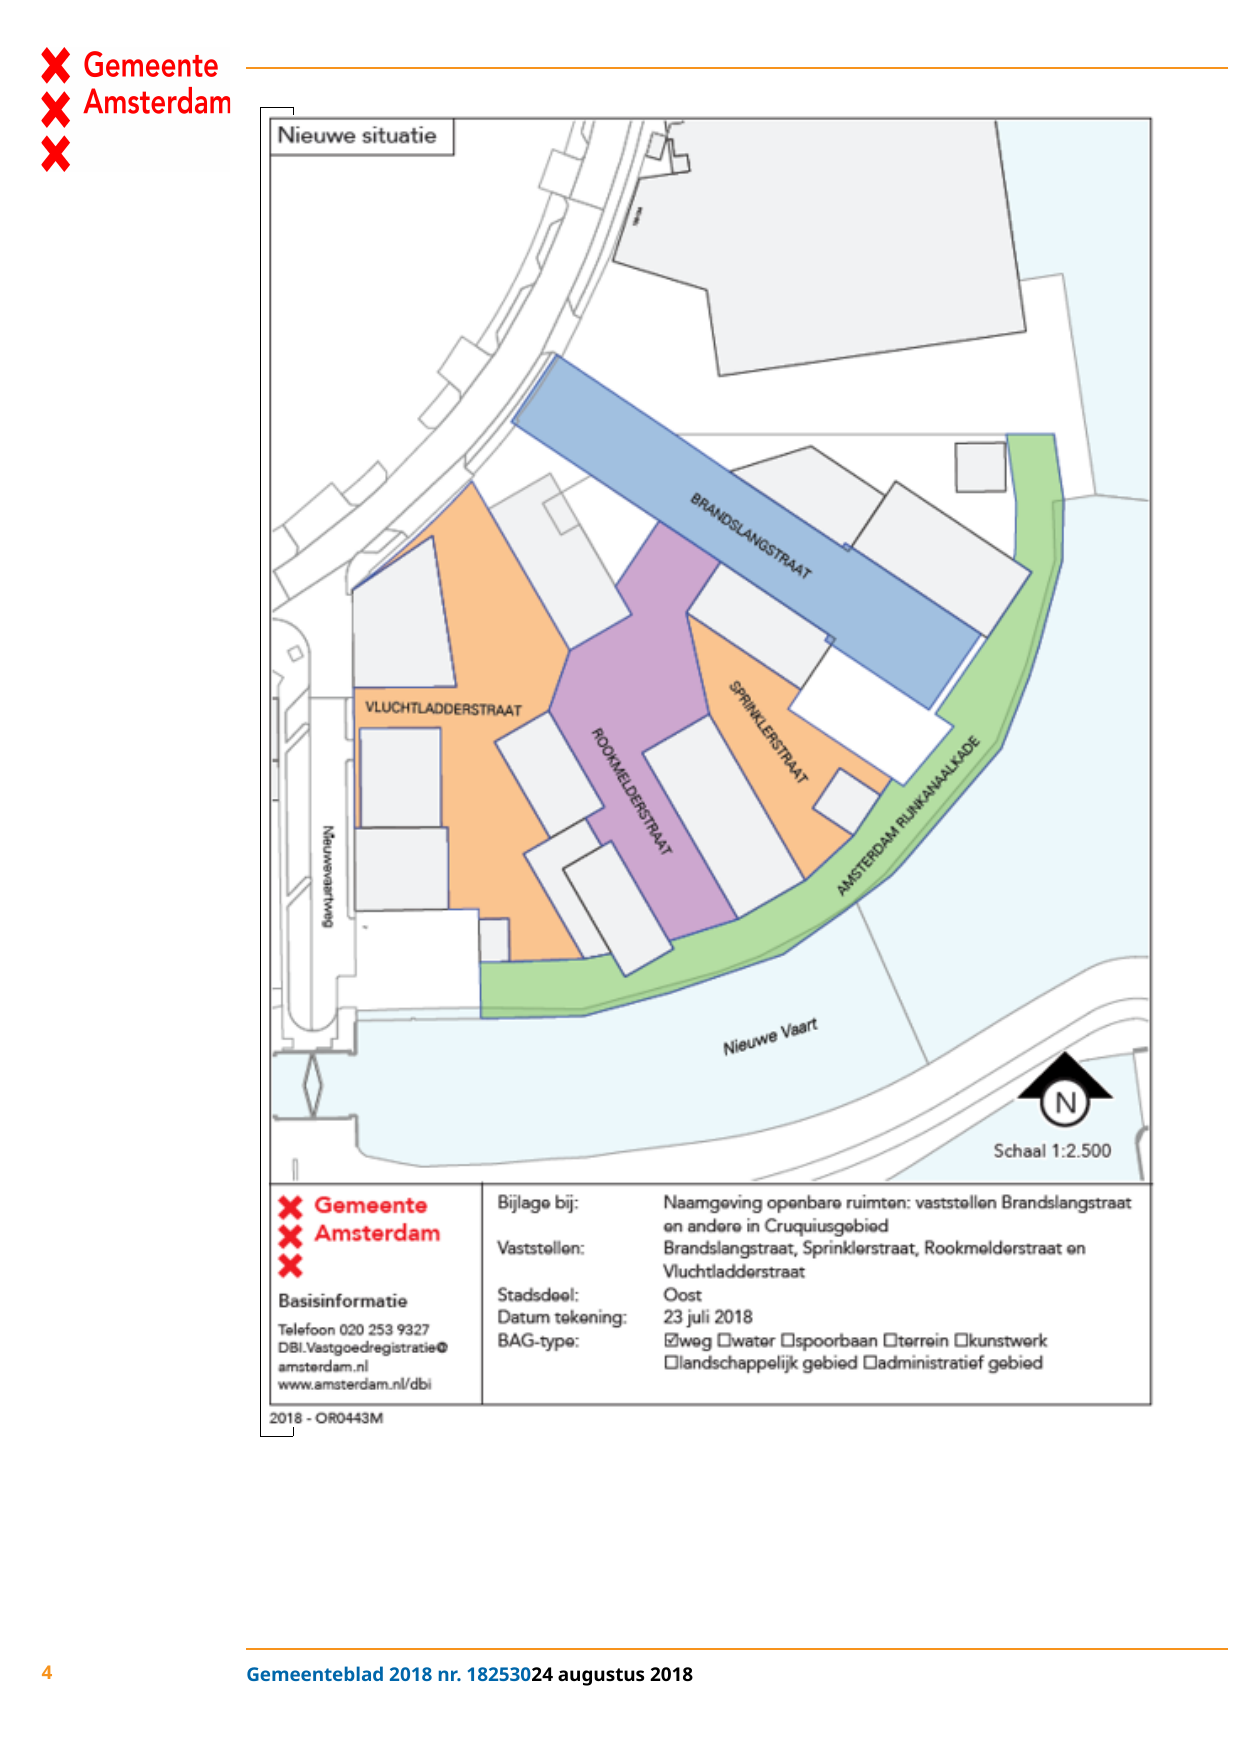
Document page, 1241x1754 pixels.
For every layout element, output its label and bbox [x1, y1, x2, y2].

picture [268, 115, 1155, 1427]
picture [41, 47, 231, 172]
